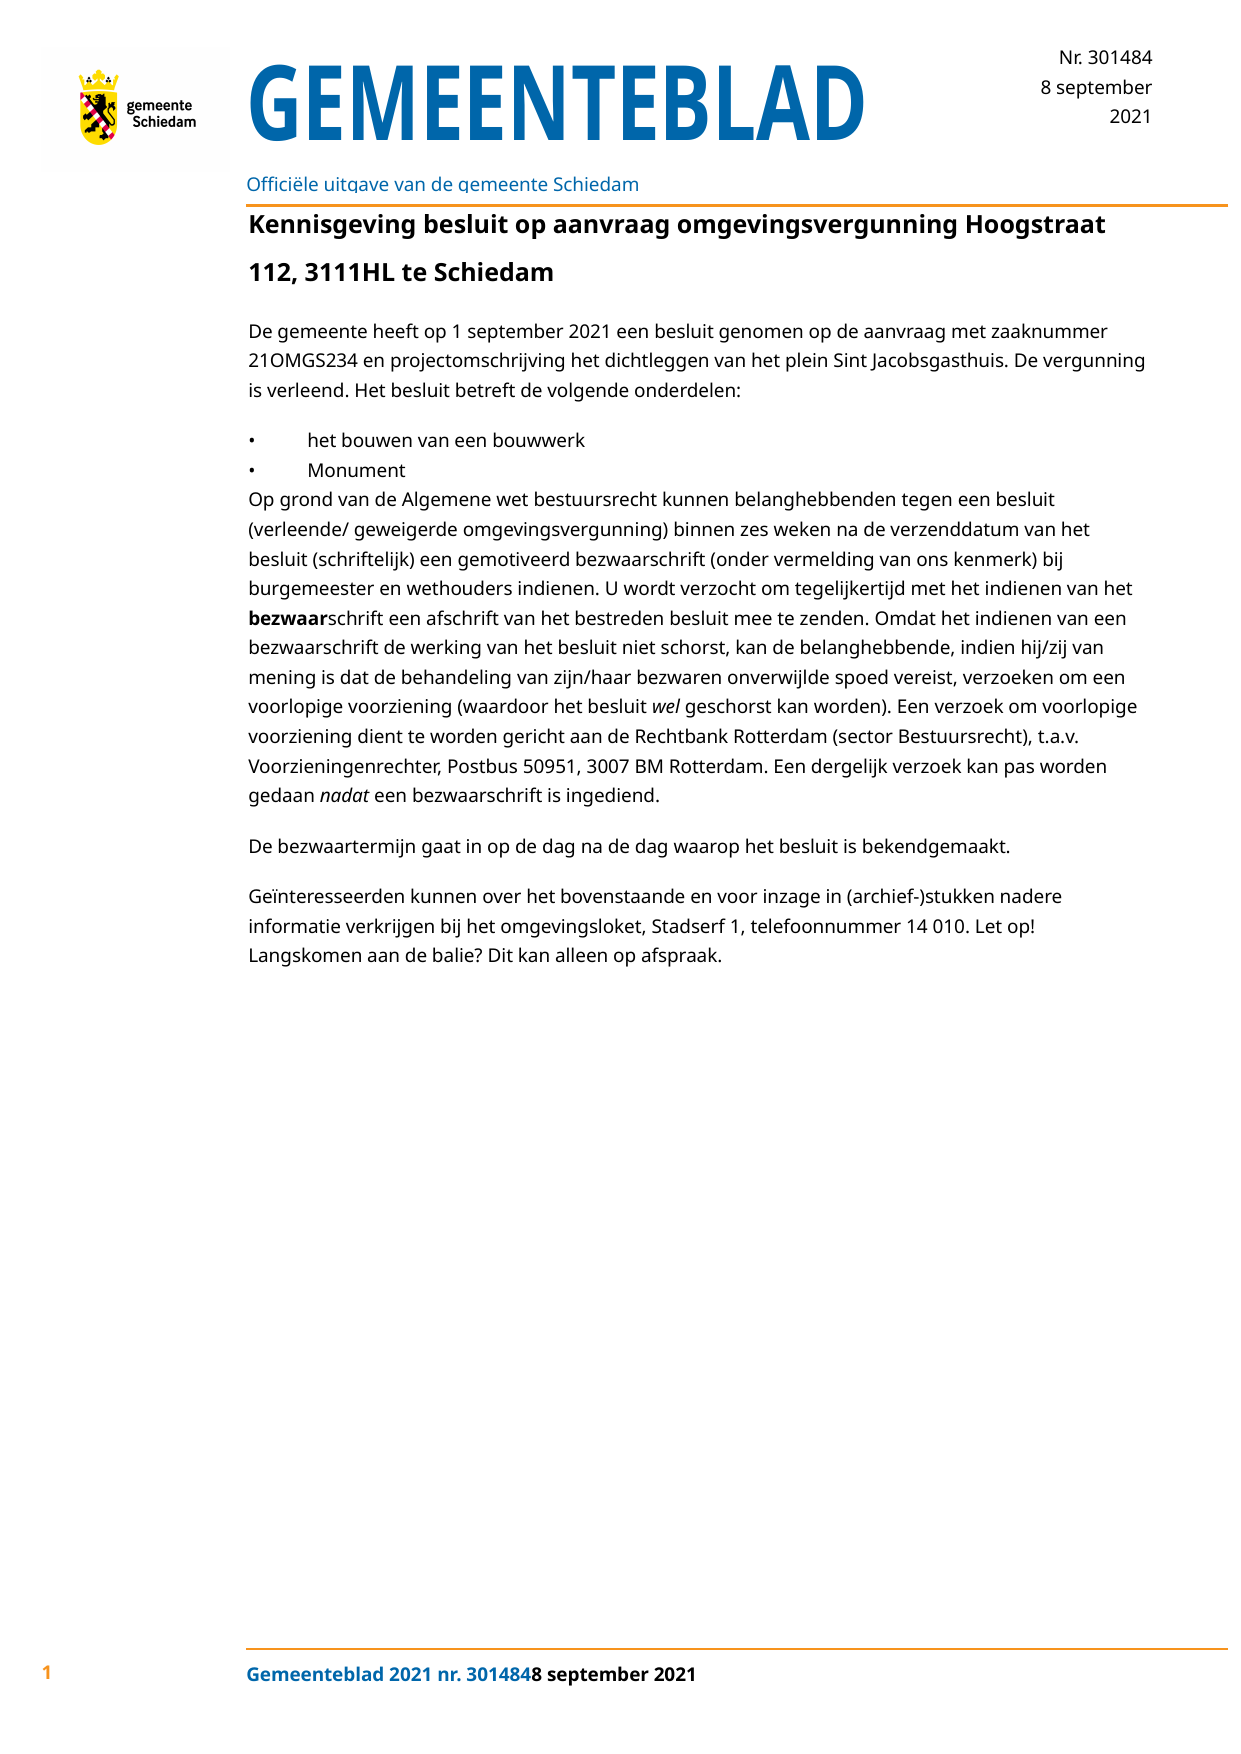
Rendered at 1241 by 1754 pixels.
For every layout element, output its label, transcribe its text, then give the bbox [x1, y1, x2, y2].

picture [41, 47, 231, 172]
list Monument [248, 457, 1152, 483]
text Geïnteresseerden kunnen over het bovenstaande en voor inzage in (archief-)stukken nadere informatie verkrijgen bij het omgevingsloket, Stadserf 1, telefoonnummer 14 010. Let op! Langskomen aan de balie? Dit kan alleen op afspraak. [248, 883, 1152, 968]
list het bouwen van een bouwwerk [248, 427, 1152, 453]
text De bezwaartermijn gaat in op de dag na de dag waarop het besluit is bekendgemaakt. [248, 833, 1152, 859]
text Kennisgeving besluit op aanvraag omgevingsvergunning Hoogstraat 112, 3111HL te Schiedam [248, 207, 1152, 288]
text De gemeente heeft op 1 september 2021 een besluit genomen op de aanvraag met zaaknummer 21OMGS234 en projectomschrijving het dichtleggen van het plein Sint Jacobsgasthuis. De vergunning is verleend. Het besluit betreft de volgende onderdelen: [248, 318, 1152, 403]
text Op grond van de Algemene wet bestuursrecht kunnen belanghebbenden tegen een besluit (verleende/ geweigerde omgevingsvergunning) binnen zes weken na de verzenddatum van het besluit (schriftelijk) een gemotiveerd bezwaarschrift (onder vermelding van ons kenmerk) bij burgemeester en wethouders indienen. U wordt verzocht om tegelijkertijd met het indienen van het bezwaarschrift een afschrift van het bestreden besluit mee te zenden. Omdat het indienen van een bezwaarschrift de werking van het besluit niet schorst, kan de belanghebbende, indien hij/zij van mening is dat de behandeling van zijn/haar bezwaren onverwijlde spoed vereist, verzoeken om een voorlopige voorziening (waardoor het besluit wel geschorst kan worden). Een verzoek om voorlopige voorziening dient te worden gericht aan de Rechtbank Rotterdam (sector Bestuursrecht), t.a.v. Voorzieningenrechter, Postbus 50951, 3007 BM Rotterdam. Een dergelijk verzoek kan pas worden gedaan nadat een bezwaarschrift is ingediend. [248, 487, 1152, 808]
